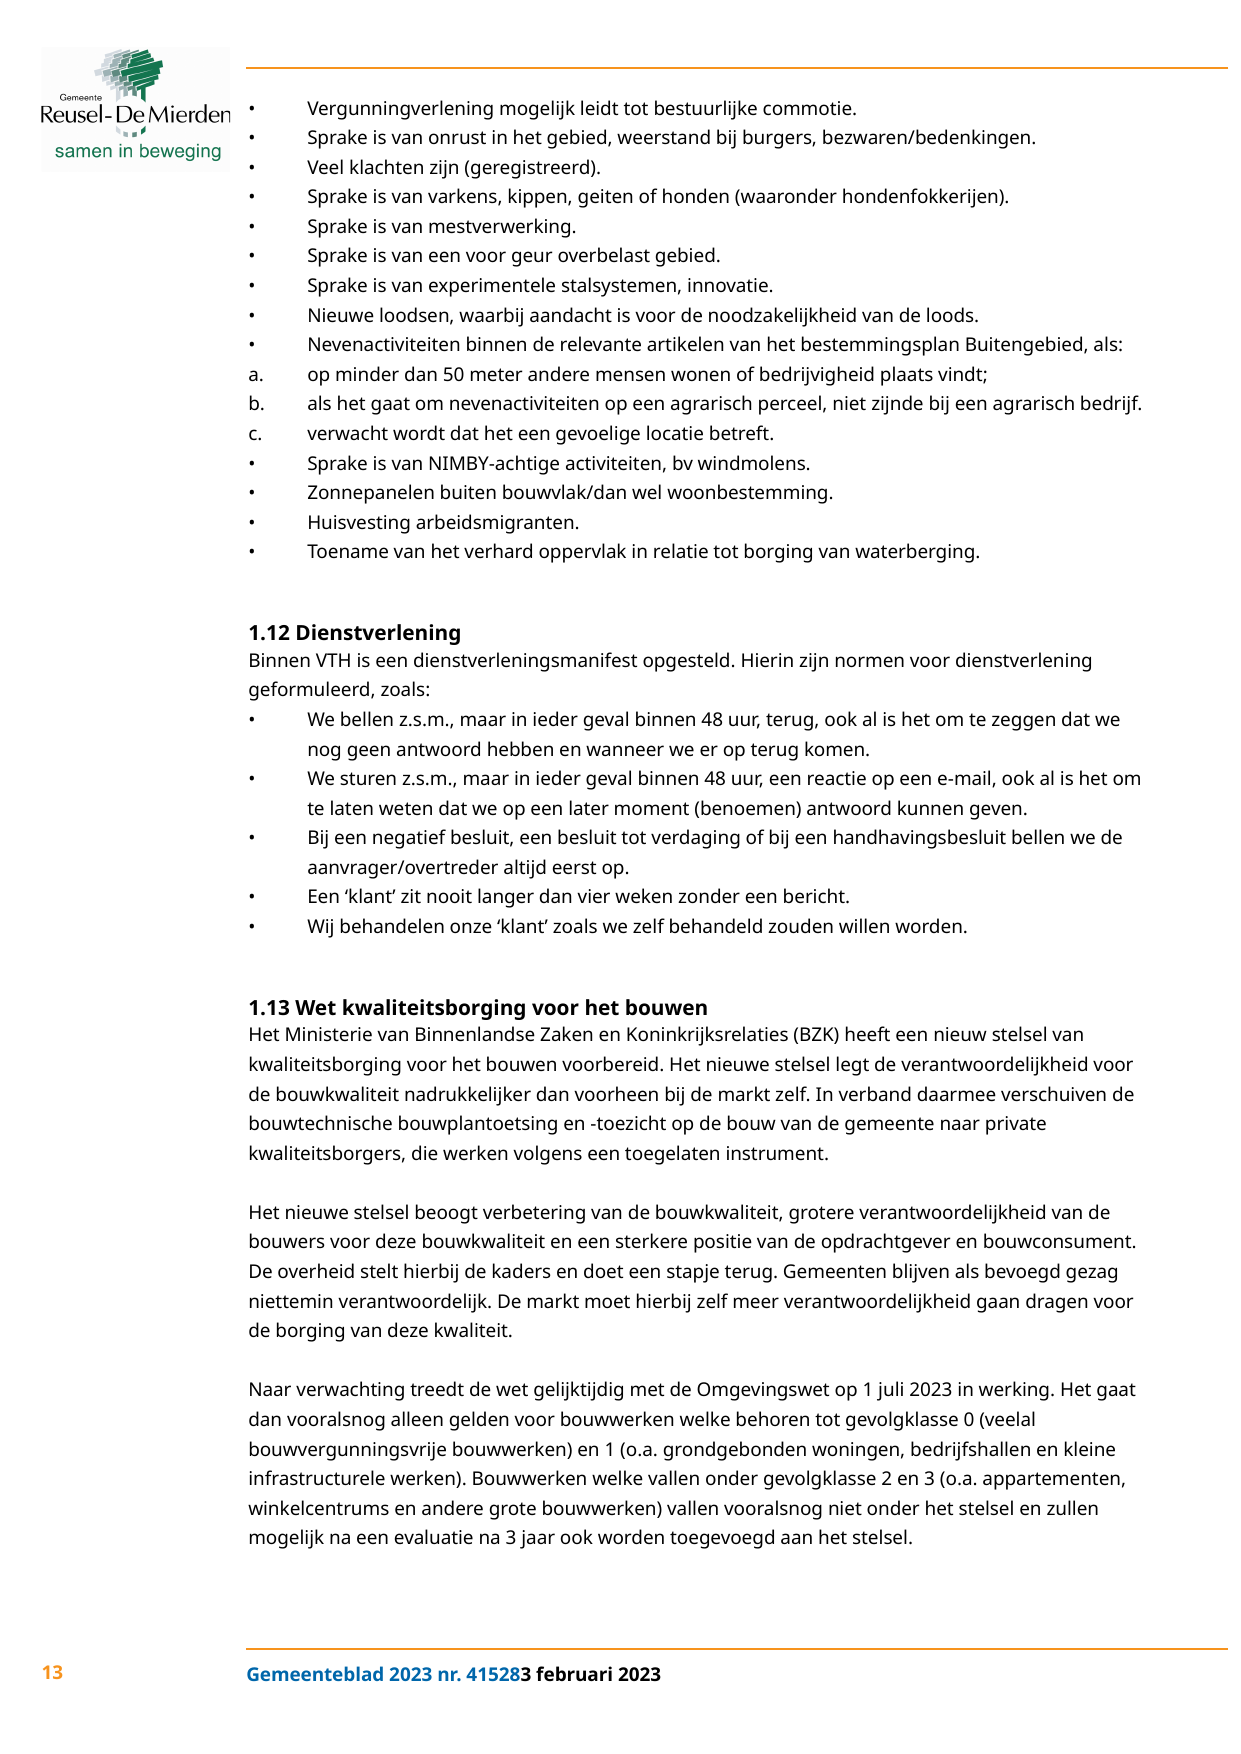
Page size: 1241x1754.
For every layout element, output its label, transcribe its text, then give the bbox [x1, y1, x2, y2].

list Toename van het verhard oppervlak in relatie tot borging van waterberging. [248, 538, 1152, 564]
list Zonnepanelen buiten bouwvlak/dan wel woonbestemming. [248, 479, 1152, 505]
text Binnen VTH is een dienstverleningsmanifest opgesteld. Hierin zijn normen voor dienstverlening geformuleerd, zoals: [248, 647, 1152, 702]
text Naar verwachting treedt de wet gelijktijdig met de Omgevingswet op 1 juli 2023 in werking. Het gaat dan vooralsnog alleen gelden voor bouwwerken welke behoren tot gevolgklasse 0 (veelal bouwvergunningsvrije bouwwerken) en 1 (o.a. grondgebonden woningen, bedrijfshallen en kleine infrastructurele werken). Bouwwerken welke vallen onder gevolgklasse 2 en 3 (o.a. appartementen, winkelcentrums en andere grote bouwwerken) vallen vooralsnog niet onder het stelsel en zullen mogelijk na een evaluatie na 3 jaar ook worden toegevoegd aan het stelsel. [248, 1377, 1152, 1550]
list Nieuwe loodsen, waarbij aandacht is voor de noodzakelijkheid van de loods. [248, 302, 1152, 328]
text Het nieuwe stelsel beoogt verbetering van de bouwkwaliteit, grotere verantwoordelijkheid van de bouwers voor deze bouwkwaliteit en een sterkere positie van de opdrachtgever en bouwconsument. De overheid stelt hierbij de kaders en doet een stapje terug. Gemeenten blijven als bevoegd gezag niettemin verantwoordelijk. De markt moet hierbij zelf meer verantwoordelijkheid gaan dragen voor de borging van deze kwaliteit. [248, 1199, 1152, 1343]
list Sprake is van varkens, kippen, geiten of honden (waaronder hondenfokkerijen). [248, 183, 1152, 209]
list Sprake is van NIMBY-achtige activiteiten, bv windmolens. [248, 450, 1152, 476]
list Bij een negatief besluit, een besluit tot verdaging of bij een handhavingsbesluit bellen we de aanvrager/overtreder altijd eerst op. [248, 824, 1152, 880]
list Nevenactiviteiten binnen de relevante artikelen van het bestemmingsplan Buitengebied, als: [248, 331, 1152, 357]
list Sprake is van een voor geur overbelast gebied. [248, 243, 1152, 268]
list Sprake is van onrust in het gebied, weerstand bij burgers, bezwaren/bedenkingen. [248, 124, 1152, 150]
list We sturen z.s.m., maar in ieder geval binnen 48 uur, een reactie op een e-mail, ook al is het om te laten weten dat we op een later moment (benoemen) antwoord kunnen geven. [248, 765, 1152, 821]
list Wij behandelen onze ‘klant’ zoals we zelf behandeld zouden willen worden. [248, 913, 1152, 939]
list als het gaat om nevenactiviteiten op een agrarisch perceel, niet zijnde bij een agrarisch bedrijf. [248, 391, 1152, 416]
list Veel klachten zijn (geregistreerd). [248, 154, 1152, 180]
text Het Ministerie van Binnenlandse Zaken en Koninkrijksrelaties (BZK) heeft een nieuw stelsel van kwaliteitsborging voor het bouwen voorbereid. Het nieuwe stelsel legt de verantwoordelijkheid voor de bouwkwaliteit nadrukkelijker dan voorheen bij de markt zelf. In verband daarmee verschuiven de bouwtechnische bouwplantoetsing en -toezicht op de bouw van de gemeente naar private kwaliteitsborgers, die werken volgens een toegelaten instrument. [248, 1022, 1152, 1166]
text 1.13 Wet kwaliteitsborging voor het bouwen [248, 993, 1152, 1022]
list We bellen z.s.m., maar in ieder geval binnen 48 uur, terug, ook al is het om te zeggen dat we nog geen antwoord hebben en wanneer we er op terug komen. [248, 706, 1152, 761]
list Huisvesting arbeidsmigranten. [248, 509, 1152, 535]
list verwacht wordt dat het een gevoelige locatie betreft. [248, 420, 1152, 446]
list Vergunningverlening mogelijk leidt tot bestuurlijke commotie. [248, 95, 1152, 121]
text 1.12 Dienstverlening [248, 618, 1152, 647]
list Sprake is van mestverwerking. [248, 213, 1152, 239]
list Een ‘klant’ zit nooit langer dan vier weken zonder een bericht. [248, 884, 1152, 909]
list op minder dan 50 meter andere mensen wonen of bedrijvigheid plaats vindt; [248, 361, 1152, 387]
list Sprake is van experimentele stalsystemen, innovatie. [248, 272, 1152, 298]
picture [41, 47, 231, 172]
